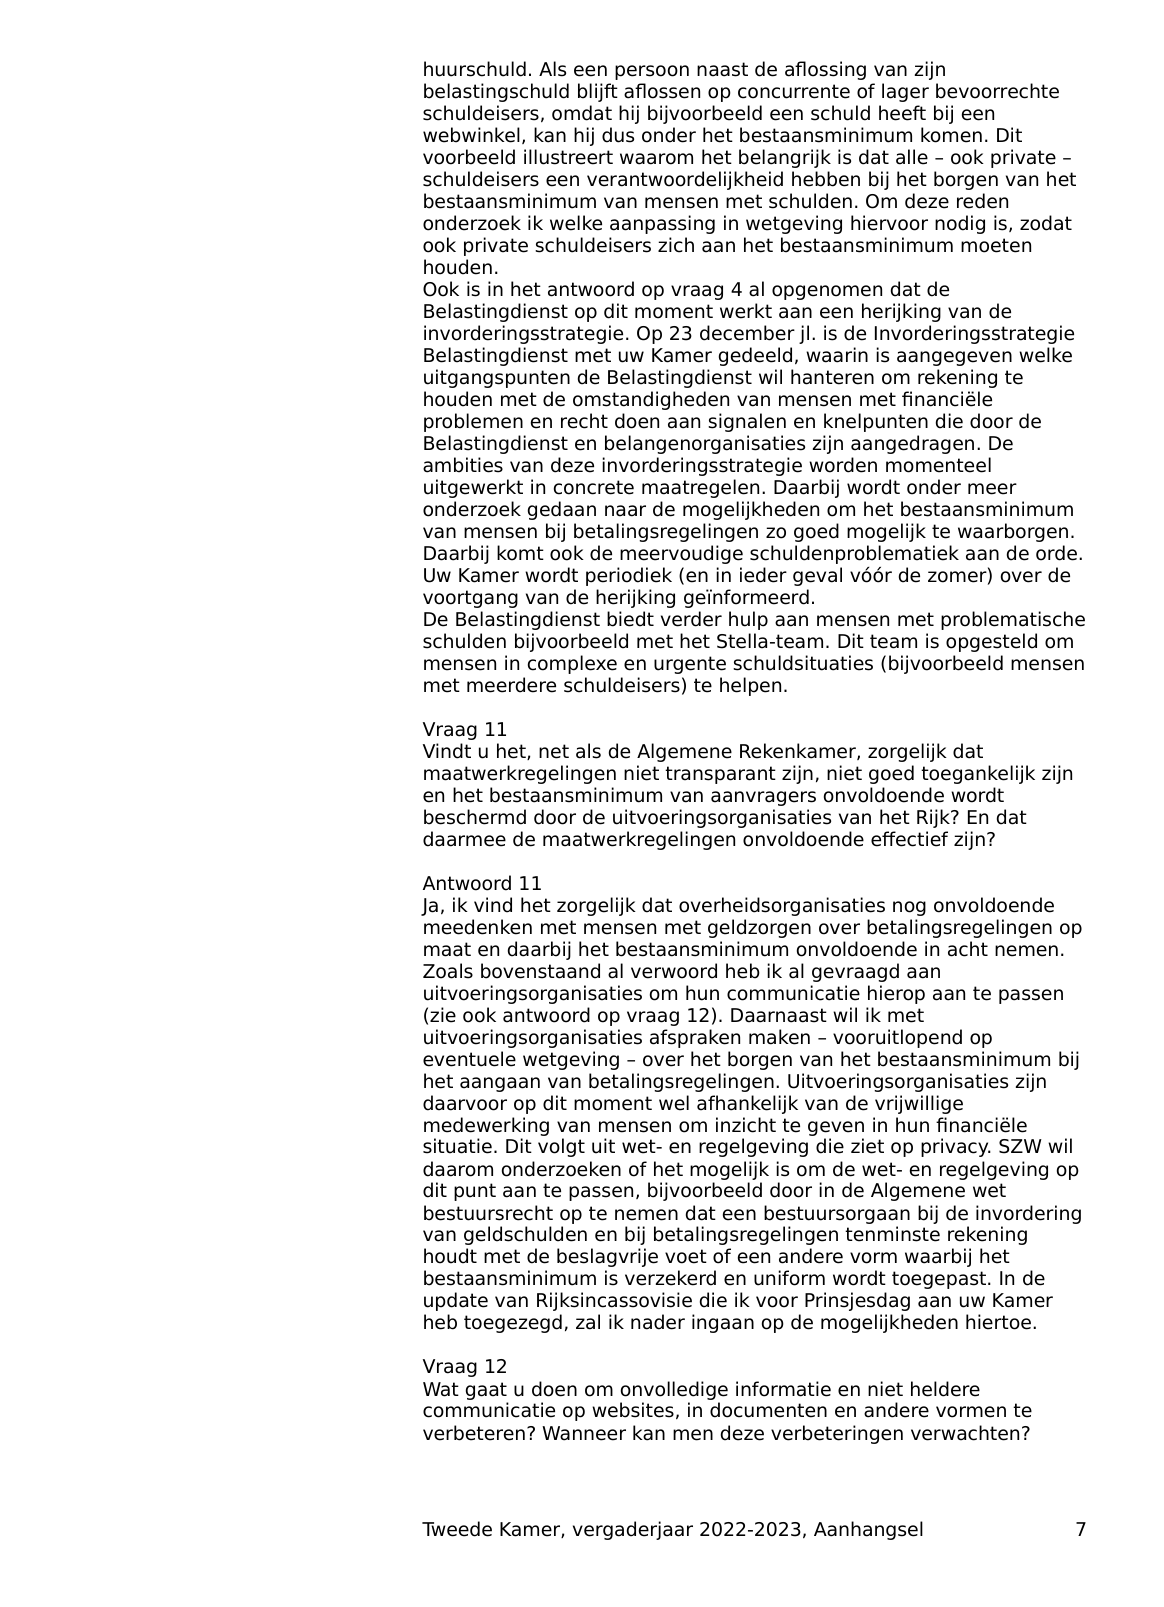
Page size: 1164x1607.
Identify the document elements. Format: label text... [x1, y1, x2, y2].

text Vraag 12 [422, 1356, 1087, 1378]
text Antwoord 11 [422, 873, 1087, 895]
text Ook is in het antwoord op vraag 4 al opgenomen dat de Belastingdienst op dit moment werkt aan een herijking van de invorderingsstrategie. Op 23 december jl. is de Invorderingsstrategie Belastingdienst met uw Kamer gedeeld, waarin is aangegeven welke uitgangspunten de Belastingdienst wil hanteren om rekening te houden met de omstandigheden van mensen met financiële problemen en recht doen aan signalen en knelpunten die door de Belastingdienst en belangenorganisaties zijn aangedragen. De ambities van deze invorderingsstrategie worden momenteel uitgewerkt in concrete maatregelen. Daarbij wordt onder meer onderzoek gedaan naar de mogelijkheden om het bestaansminimum van mensen bij betalingsregelingen zo goed mogelijk te waarborgen. Daarbij komt ook de meervoudige schuldenproblematiek aan de orde. Uw Kamer wordt periodiek (en in ieder geval vóór de zomer) over de voortgang van de herijking geïnformeerd. [422, 279, 1087, 608]
text Vraag 11 [422, 719, 1087, 741]
text De Belastingdienst biedt verder hulp aan mensen met problematische schulden bijvoorbeeld met het Stella-team. Dit team is opgesteld om mensen in complexe en urgente schuldsituaties (bijvoorbeeld mensen met meerdere schuldeisers) te helpen. [422, 608, 1087, 696]
text Wat gaat u doen om onvolledige informatie en niet heldere communicatie op websites, in documenten en andere vormen te verbeteren? Wanneer kan men deze verbeteringen verwachten? [422, 1378, 1087, 1444]
text huurschuld. Als een persoon naast de aflossing van zijn belastingschuld blijft aflossen op concurrente of lager bevoorrechte schuldeisers, omdat hij bijvoorbeeld een schuld heeft bij een webwinkel, kan hij dus onder het bestaansminimum komen. Dit voorbeeld illustreert waarom het belangrijk is dat alle – ook private – schuldeisers een verantwoordelijkheid hebben bij het borgen van het bestaansminimum van mensen met schulden. Om deze reden onderzoek ik welke aanpassing in wetgeving hiervoor nodig is, zodat ook private schuldeisers zich aan het bestaansminimum moeten houden. [422, 59, 1087, 279]
text Ja, ik vind het zorgelijk dat overheidsorganisaties nog onvoldoende meedenken met mensen met geldzorgen over betalingsregelingen op maat en daarbij het bestaansminimum onvoldoende in acht nemen. Zoals bovenstaand al verwoord heb ik al gevraagd aan uitvoeringsorganisaties om hun communicatie hierop aan te passen (zie ook antwoord op vraag 12). Daarnaast wil ik met uitvoeringsorganisaties afspraken maken – vooruitlopend op eventuele wetgeving – over het borgen van het bestaansminimum bij het aangaan van betalingsregelingen. Uitvoeringsorganisaties zijn daarvoor op dit moment wel afhankelijk van de vrijwillige medewerking van mensen om inzicht te geven in hun financiële situatie. Dit volgt uit wet- en regelgeving die ziet op privacy. SZW wil daarom onderzoeken of het mogelijk is om de wet- en regelgeving op dit punt aan te passen, bijvoorbeeld door in de Algemene wet bestuursrecht op te nemen dat een bestuursorgaan bij de invordering van geldschulden en bij betalingsregelingen tenminste rekening houdt met de beslagvrije voet of een andere vorm waarbij het bestaansminimum is verzekerd en uniform wordt toegepast. In de update van Rijksincassovisie die ik voor Prinsjesdag aan uw Kamer heb toegezegd, zal ik nader ingaan op de mogelijkheden hiertoe. [422, 895, 1087, 1334]
text Vindt u het, net als de Algemene Rekenkamer, zorgelijk dat maatwerkregelingen niet transparant zijn, niet goed toegankelijk zijn en het bestaansminimum van aanvragers onvoldoende wordt beschermd door de uitvoeringsorganisaties van het Rijk? En dat daarmee de maatwerkregelingen onvoldoende effectief zijn? [422, 741, 1087, 851]
